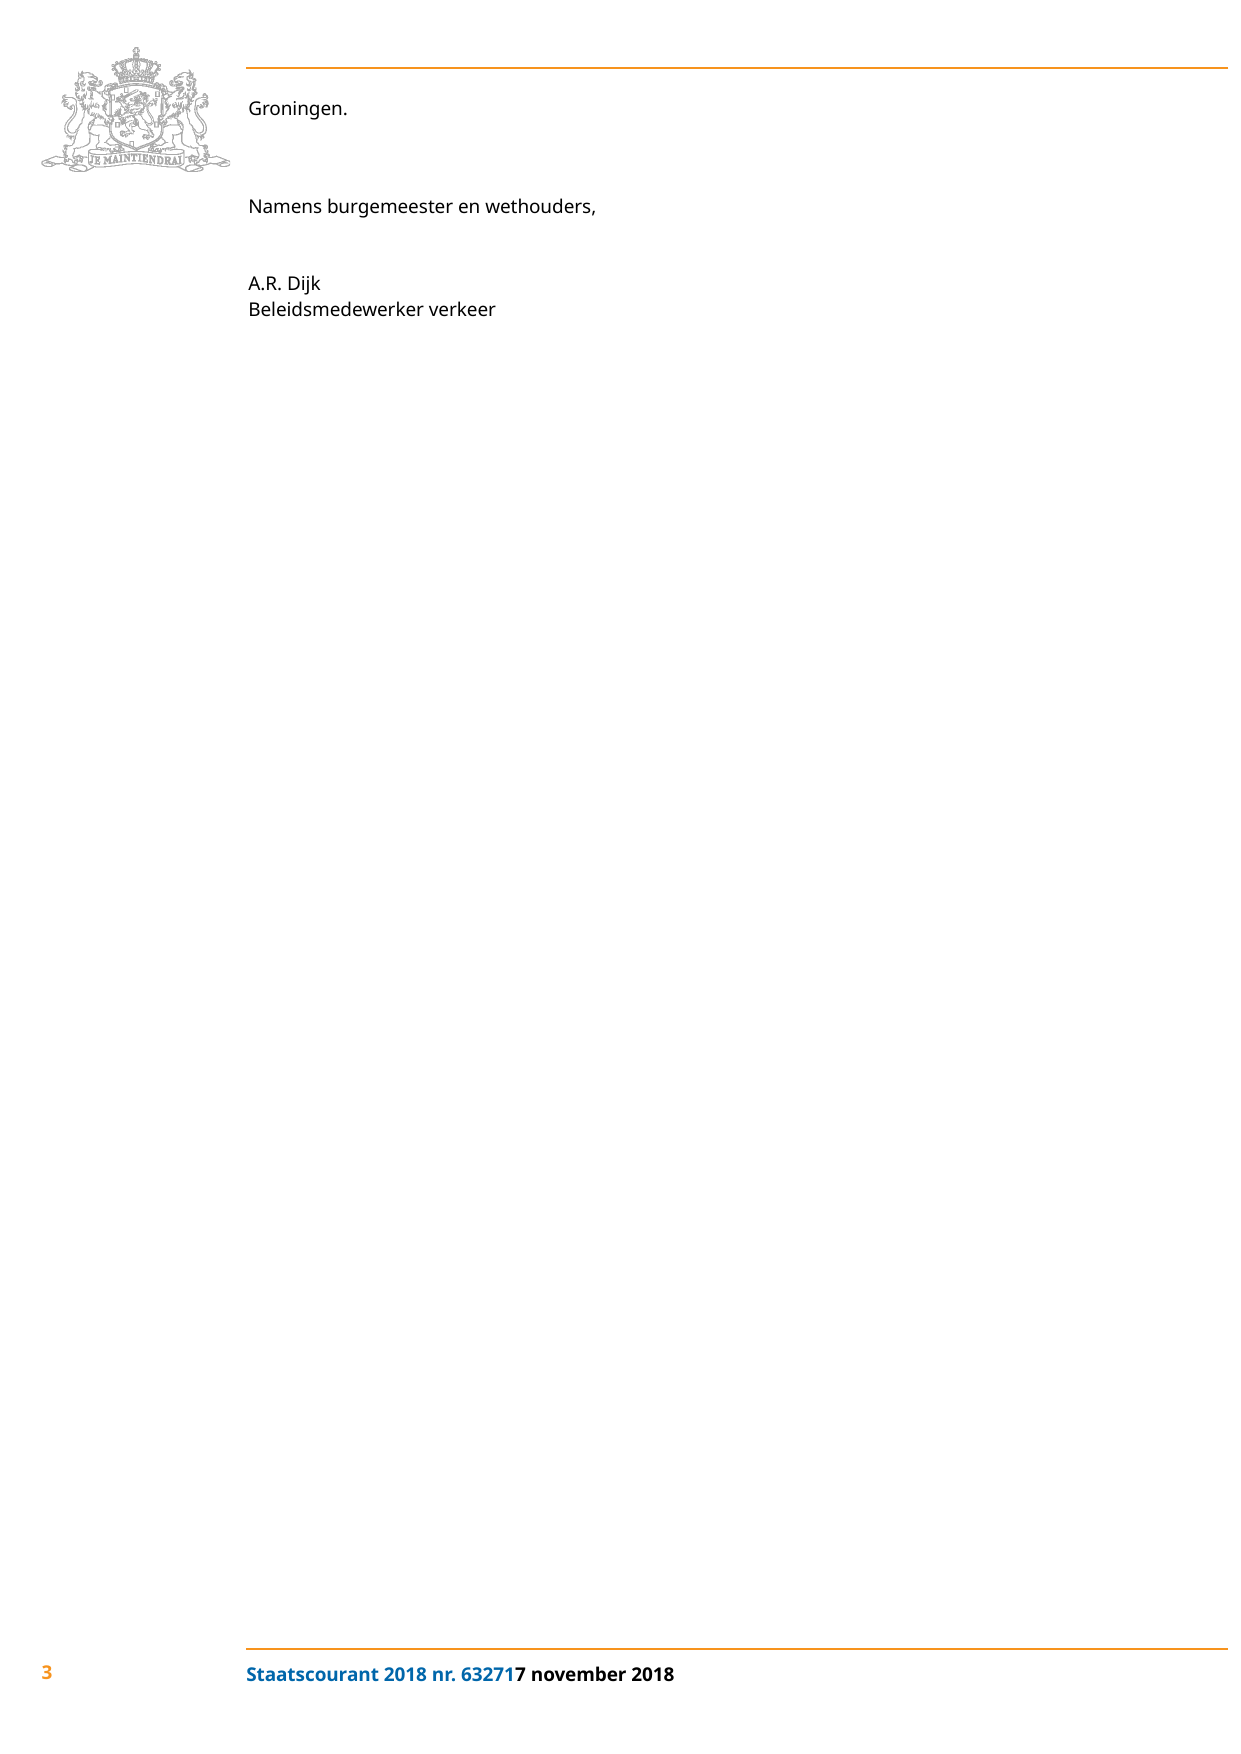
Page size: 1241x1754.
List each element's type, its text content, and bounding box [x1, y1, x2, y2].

text Groningen. [248, 95, 1152, 121]
text Beleidsmedewerker verkeer [248, 296, 1152, 322]
text A.R. Dijk [248, 270, 1152, 296]
text Namens burgemeester en wethouders, [248, 193, 1152, 219]
picture [41, 47, 231, 172]
